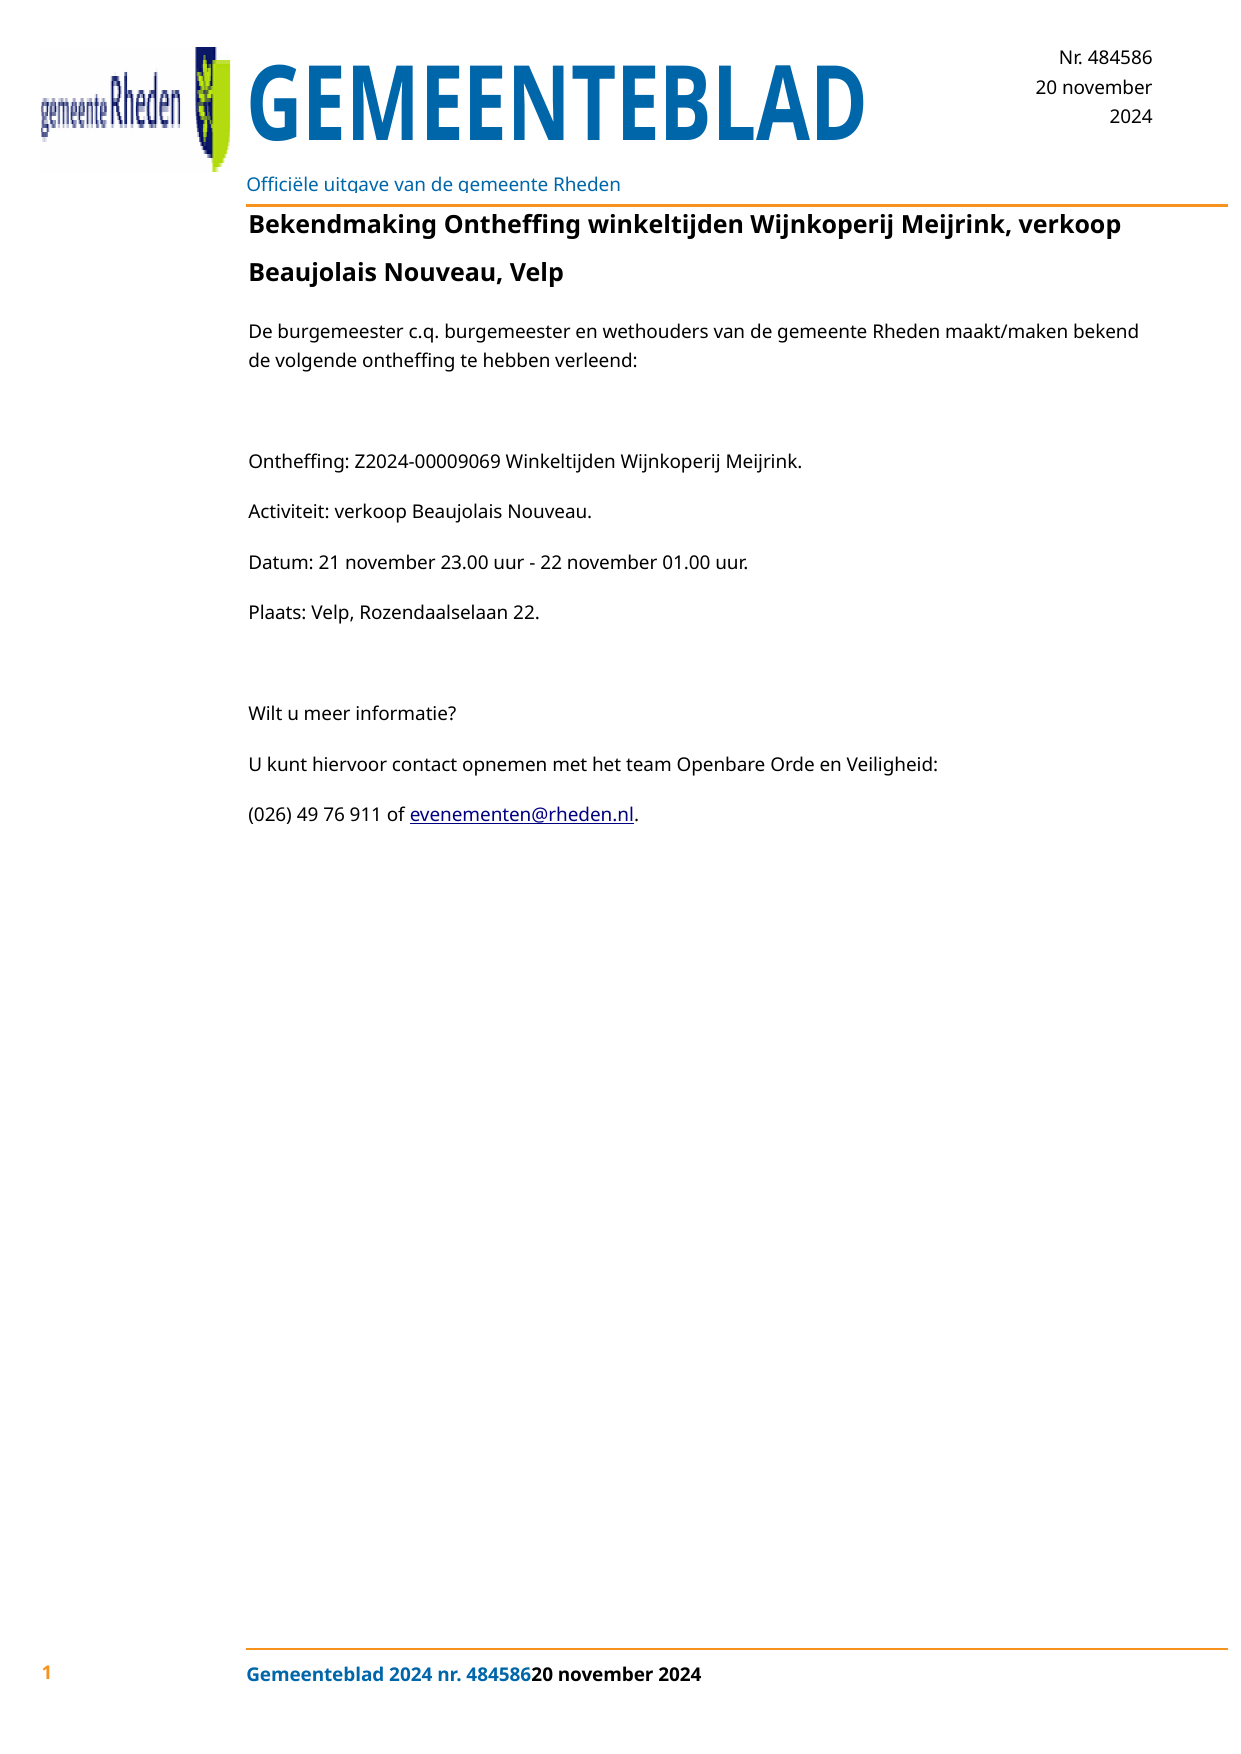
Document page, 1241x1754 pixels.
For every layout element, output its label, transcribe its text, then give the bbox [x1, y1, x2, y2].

picture [41, 47, 231, 172]
text Datum: 21 november 23.00 uur - 22 november 01.00 uur. [248, 549, 1152, 575]
text De burgemeester c.q. burgemeester en wethouders van de gemeente Rheden maakt/maken bekend de volgende ontheffing te hebben verleend: [248, 318, 1152, 373]
text (026) 49 76 911 of evenementen@rheden.nl. [248, 801, 1152, 827]
text U kunt hiervoor contact opnemen met het team Openbare Orde en Veiligheid: [248, 751, 1152, 777]
text Activiteit: verkoop Beaujolais Nouveau. [248, 499, 1152, 524]
text Plaats: Velp, Rozendaalselaan 22. [248, 599, 1152, 625]
text Bekendmaking Ontheffing winkeltijden Wijnkoperij Meijrink, verkoop Beaujolais Nouveau, Velp [248, 207, 1152, 288]
text Wilt u meer informatie? [248, 700, 1152, 726]
text Ontheffing: Z2024-00009069 Winkeltijden Wijnkoperij Meijrink. [248, 448, 1152, 474]
